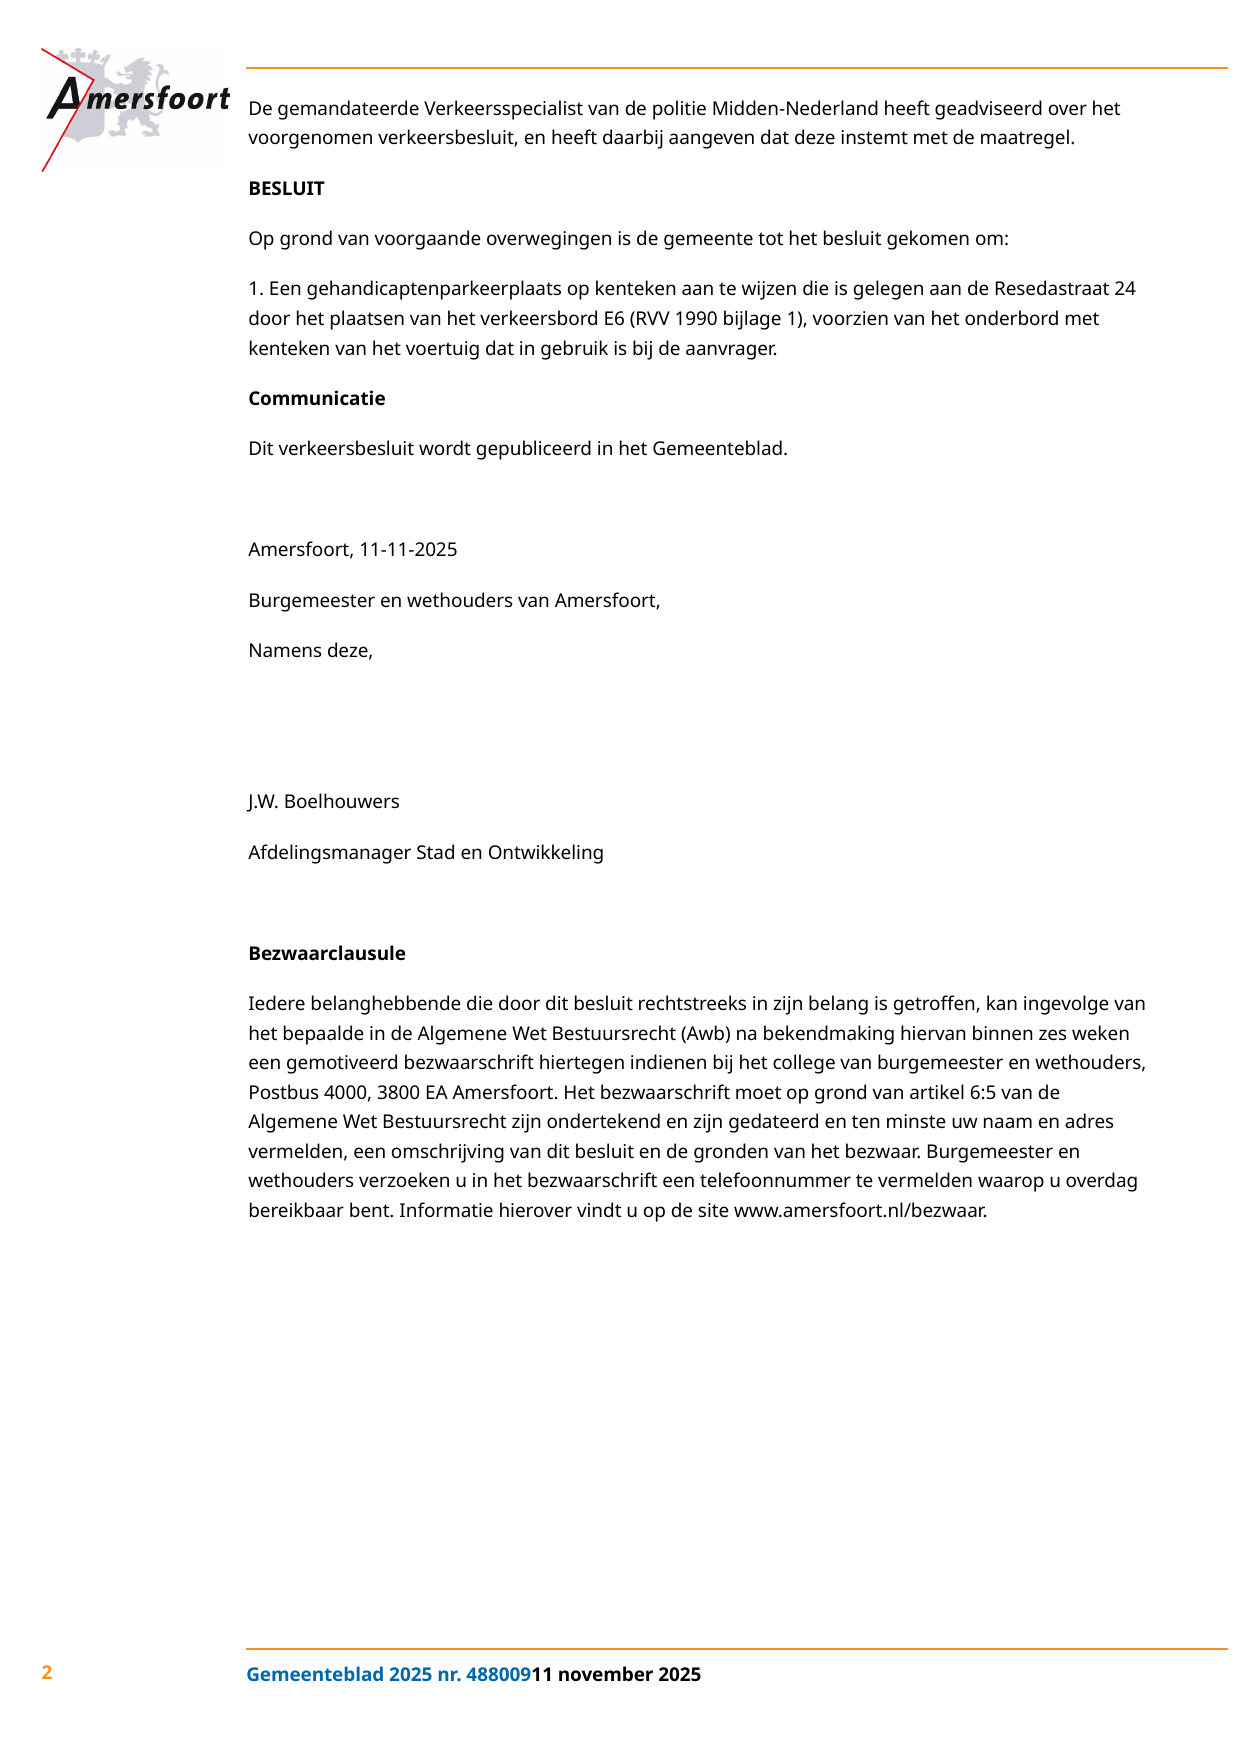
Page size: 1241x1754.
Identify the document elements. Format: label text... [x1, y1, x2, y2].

text BESLUIT [248, 175, 1152, 201]
text Op grond van voorgaande overwegingen is de gemeente tot het besluit gekomen om: [248, 225, 1152, 251]
text Iedere belanghebbende die door dit besluit rechtstreeks in zijn belang is getroffen, kan ingevolge van het bepaalde in de Algemene Wet Bestuursrecht (Awb) na bekendmaking hiervan binnen zes weken een gemotiveerd bezwaarschrift hiertegen indienen bij het college van burgemeester en wethouders, Postbus 4000, 3800 EA Amersfoort. Het bezwaarschrift moet op grond van artikel 6:5 van de Algemene Wet Bestuursrecht zijn ondertekend en zijn gedateerd en ten minste uw naam en adres vermelden, een omschrijving van dit besluit en de gronden van het bezwaar. Burgemeester en wethouders verzoeken u in het bezwaarschrift een telefoonnummer te vermelden waarop u overdag bereikbaar bent. Informatie hierover vindt u op de site www.amersfoort.nl/bezwaar. [248, 990, 1152, 1223]
text Dit verkeersbesluit wordt gepubliceerd in het Gemeenteblad. [248, 436, 1152, 461]
text De gemandateerde Verkeersspecialist van de politie Midden-Nederland heeft geadviseerd over het voorgenomen verkeersbesluit, en heeft daarbij aangeven dat deze instemt met de maatregel. [248, 95, 1152, 150]
text Afdelingsmanager Stad en Ontwikkeling [248, 839, 1152, 865]
text 1. Een gehandicaptenparkeerplaats op kenteken aan te wijzen die is gelegen aan de Resedastraat 24 door het plaatsen van het verkeersbord E6 (RVV 1990 bijlage 1), voorzien van het onderbord met kenteken van het voertuig dat in gebruik is bij de aanvrager. [248, 276, 1152, 361]
text Communicatie [248, 385, 1152, 411]
text Bezwaarclausule [248, 940, 1152, 966]
text Namens deze, [248, 637, 1152, 663]
text Amersfoort, 11-11-2025 [248, 536, 1152, 562]
text J.W. Boelhouwers [248, 788, 1152, 814]
picture [41, 47, 231, 172]
text Burgemeester en wethouders van Amersfoort, [248, 587, 1152, 613]
